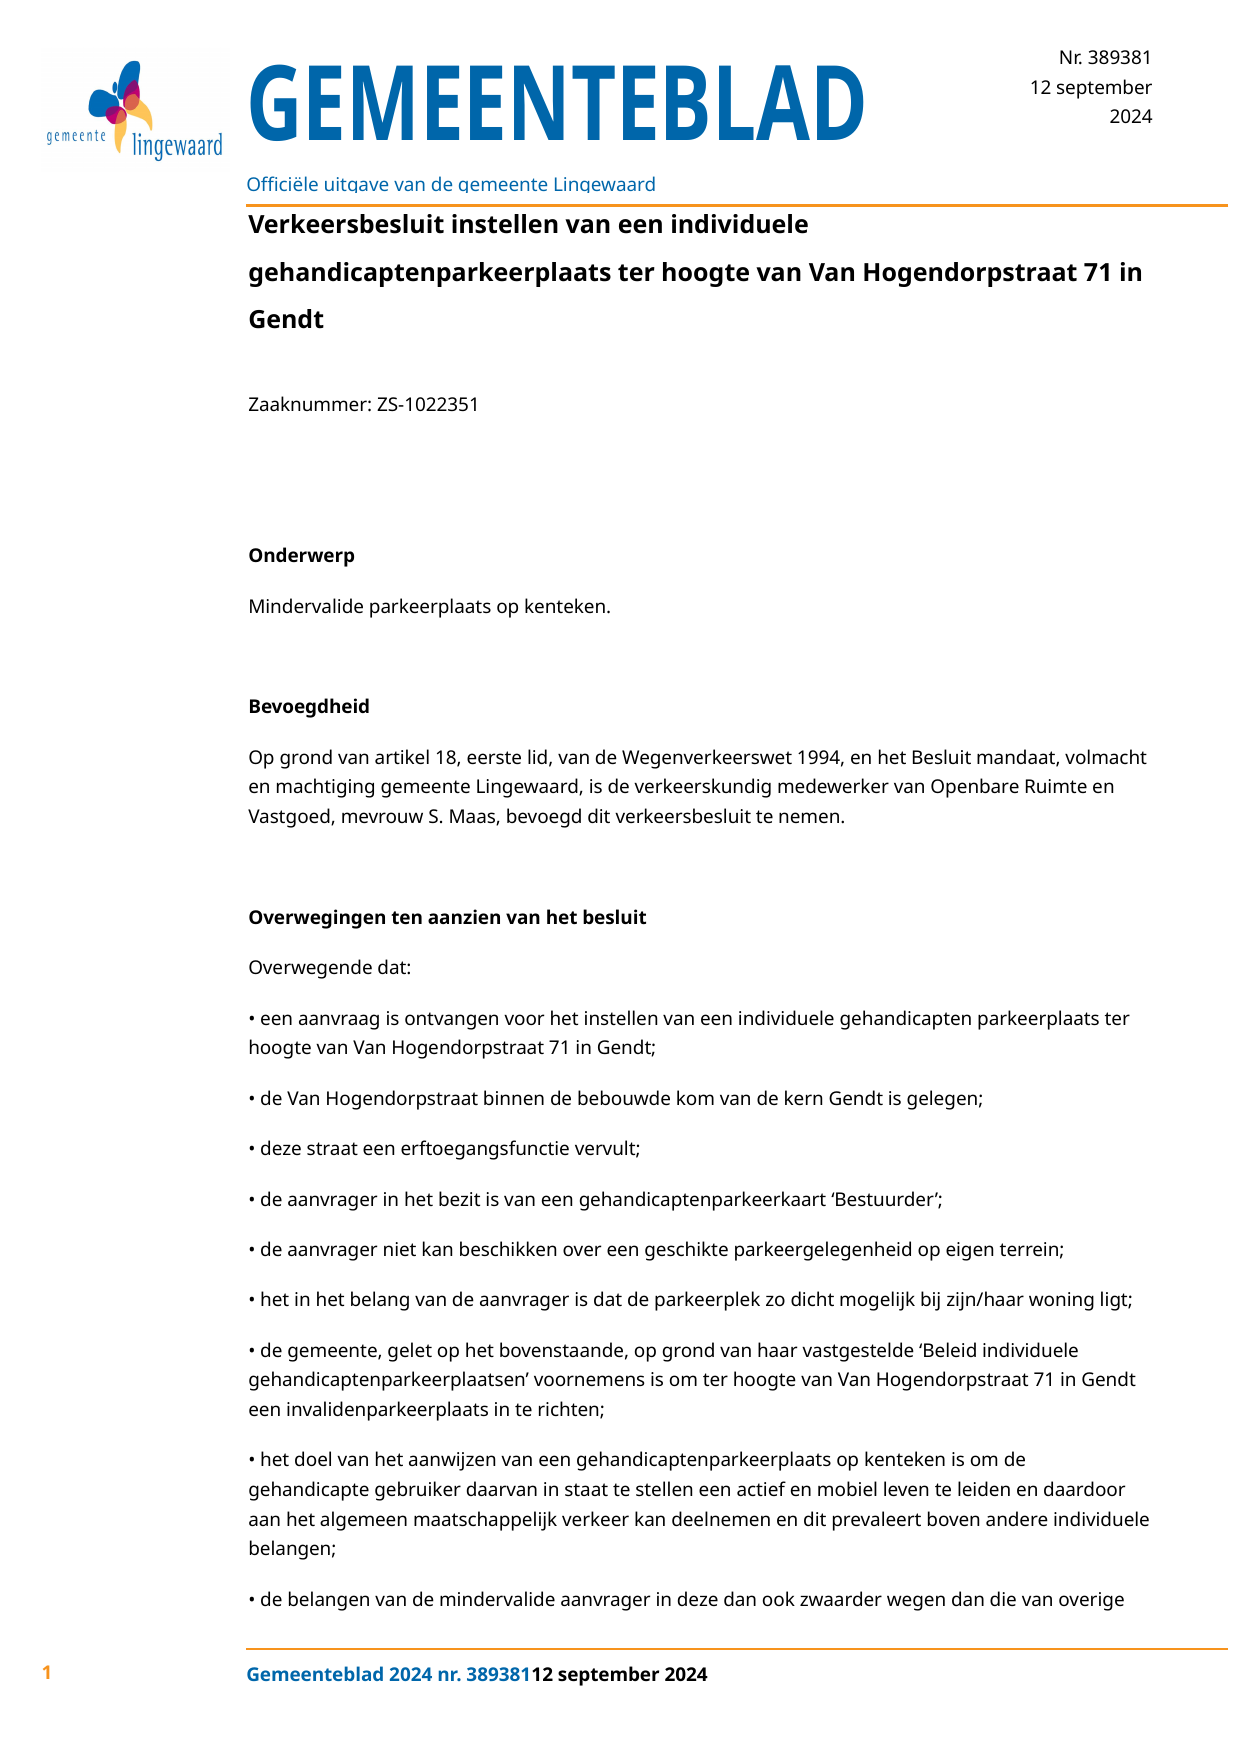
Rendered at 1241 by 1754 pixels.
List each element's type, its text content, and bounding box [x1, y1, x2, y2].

text Zaaknummer: ZS-1022351 [248, 391, 1152, 417]
text Mindervalide parkeerplaats op kenteken. [248, 593, 1152, 619]
text • een aanvraag is ontvangen voor het instellen van een individuele gehandicapten parkeerplaats ter hoogte van Van Hogendorpstraat 71 in Gendt; [248, 1005, 1152, 1060]
text • de aanvrager niet kan beschikken over een geschikte parkeergelegenheid op eigen terrein; [248, 1236, 1152, 1262]
text • de belangen van de mindervalide aanvrager in deze dan ook zwaarder wegen dan die van overige [248, 1586, 1152, 1612]
text Bevoegdheid [248, 694, 1152, 719]
text • de gemeente, gelet op het bovenstaande, op grond van haar vastgestelde ‘Beleid individuele gehandicaptenparkeerplaatsen’ voornemens is om ter hoogte van Van Hogendorpstraat 71 in Gendt een invalidenparkeerplaats in te richten; [248, 1337, 1152, 1422]
text Verkeersbesluit instellen van een individuele gehandicaptenparkeerplaats ter hoogte van Van Hogendorpstraat 71 in Gendt [248, 207, 1152, 336]
text • de Van Hogendorpstraat binnen de bebouwde kom van de kern Gendt is gelegen; [248, 1085, 1152, 1111]
text • deze straat een erftoegangsfunctie vervult; [248, 1135, 1152, 1161]
text • de aanvrager in het bezit is van een gehandicaptenparkeerkaart ‘Bestuurder’; [248, 1186, 1152, 1212]
text • het in het belang van de aanvrager is dat de parkeerplek zo dicht mogelijk bij zijn/haar woning ligt; [248, 1287, 1152, 1312]
text • het doel van het aanwijzen van een gehandicaptenparkeerplaats op kenteken is om de gehandicapte gebruiker daarvan in staat te stellen een actief en mobiel leven te leiden en daardoor aan het algemeen maatschappelijk verkeer kan deelnemen en dit prevaleert boven andere individuele belangen; [248, 1447, 1152, 1561]
text Onderwerp [248, 542, 1152, 568]
text Overwegende dat: [248, 954, 1152, 980]
text Op grond van artikel 18, eerste lid, van de Wegenverkeerswet 1994, en het Besluit mandaat, volmacht en machtiging gemeente Lingewaard, is de verkeerskundig medewerker van Openbare Ruimte en Vastgoed, mevrouw S. Maas, bevoegd dit verkeersbesluit te nemen. [248, 744, 1152, 829]
picture [41, 47, 231, 172]
text Overwegingen ten aanzien van het besluit [248, 904, 1152, 930]
